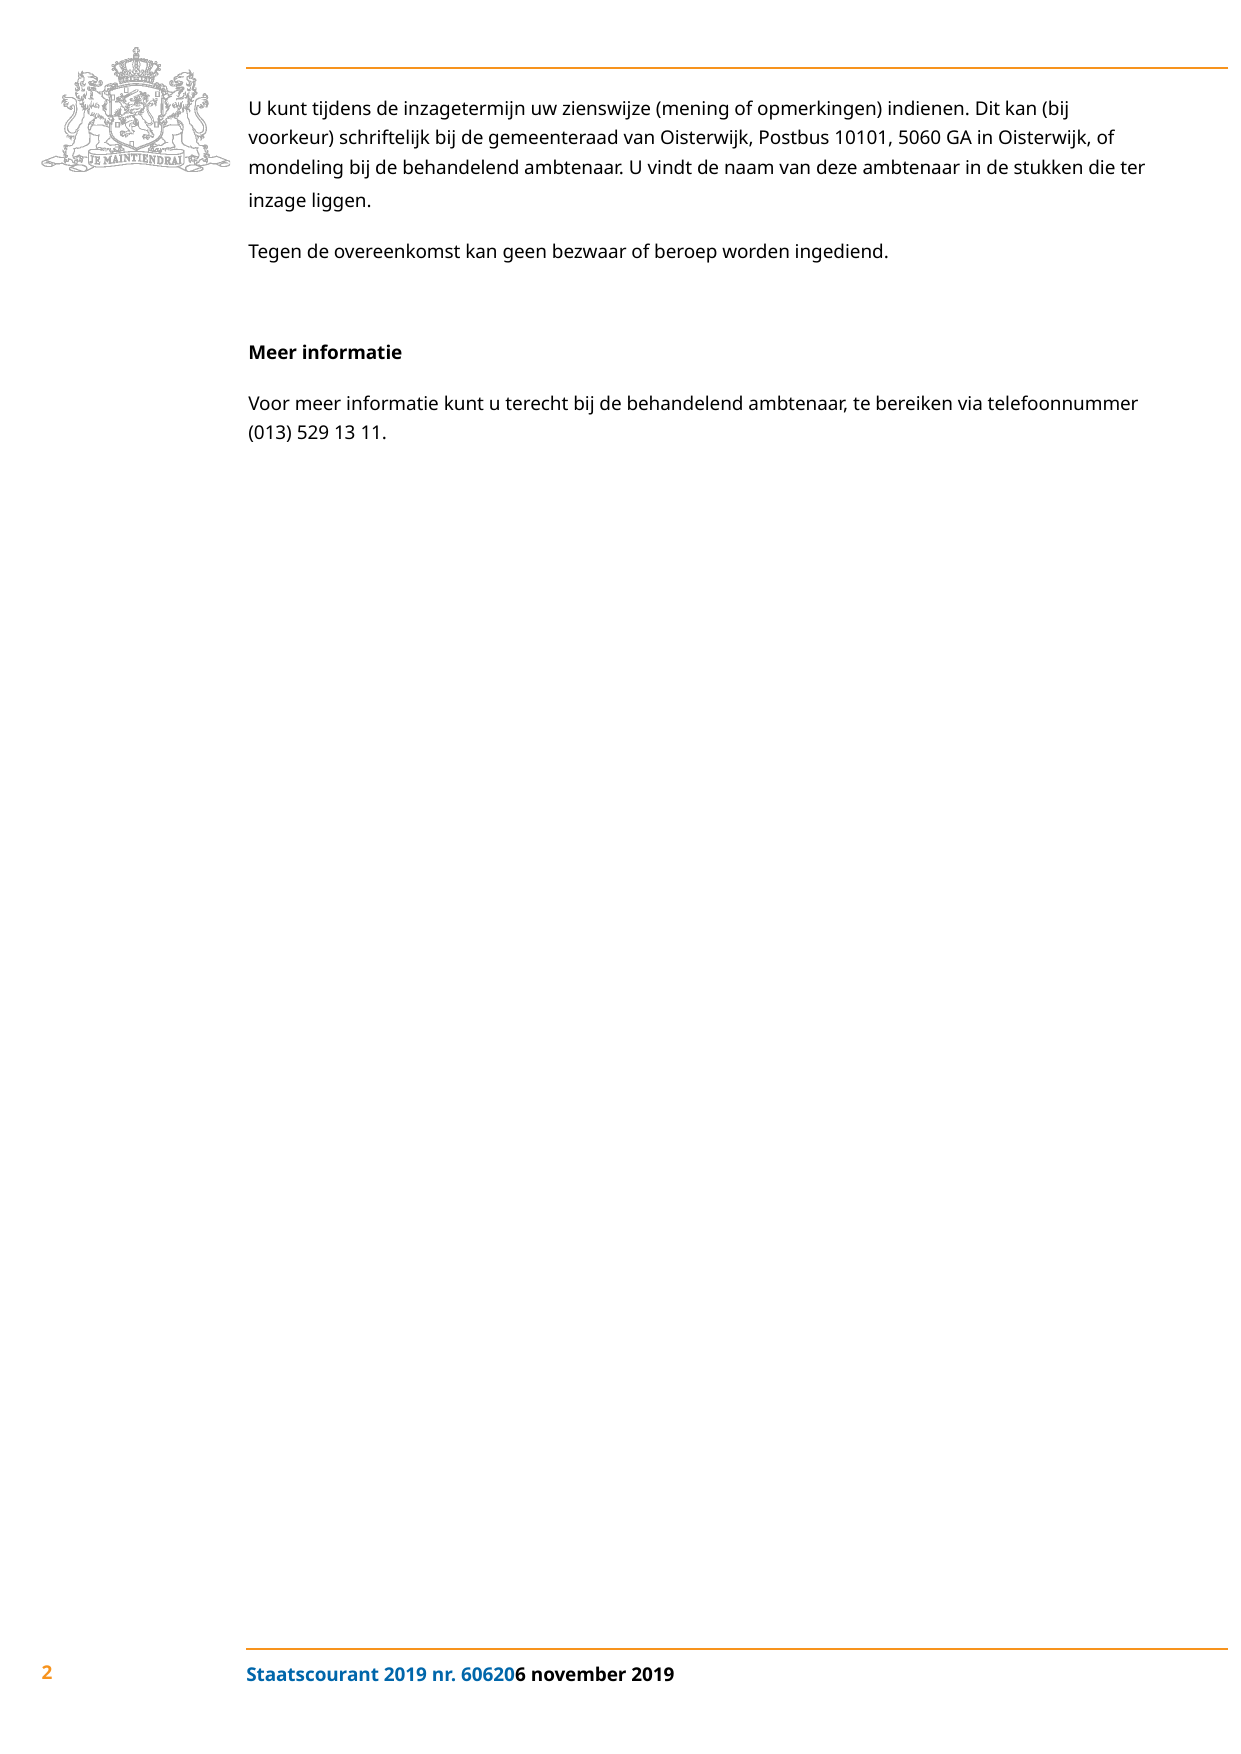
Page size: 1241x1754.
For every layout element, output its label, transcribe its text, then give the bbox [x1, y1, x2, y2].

text Tegen de overeenkomst kan geen bezwaar of beroep worden ingediend. [248, 238, 1152, 264]
picture [41, 47, 231, 172]
text Voor meer informatie kunt u terecht bij de behandelend ambtenaar, te bereiken via telefoonnummer (013) 529 13 11. [248, 390, 1152, 445]
text U kunt tijdens de inzagetermijn uw zienswijze (mening of opmerkingen) indienen. Dit kan (bij voorkeur) schriftelijk bij de gemeenteraad van Oisterwijk, Postbus 10101, 5060 GA in Oisterwijk, of mondeling bij de behandelend ambtenaar. U vindt de naam van deze ambtenaar in de stukken die ter inzage liggen. [248, 95, 1152, 213]
text Meer informatie [248, 339, 1152, 365]
